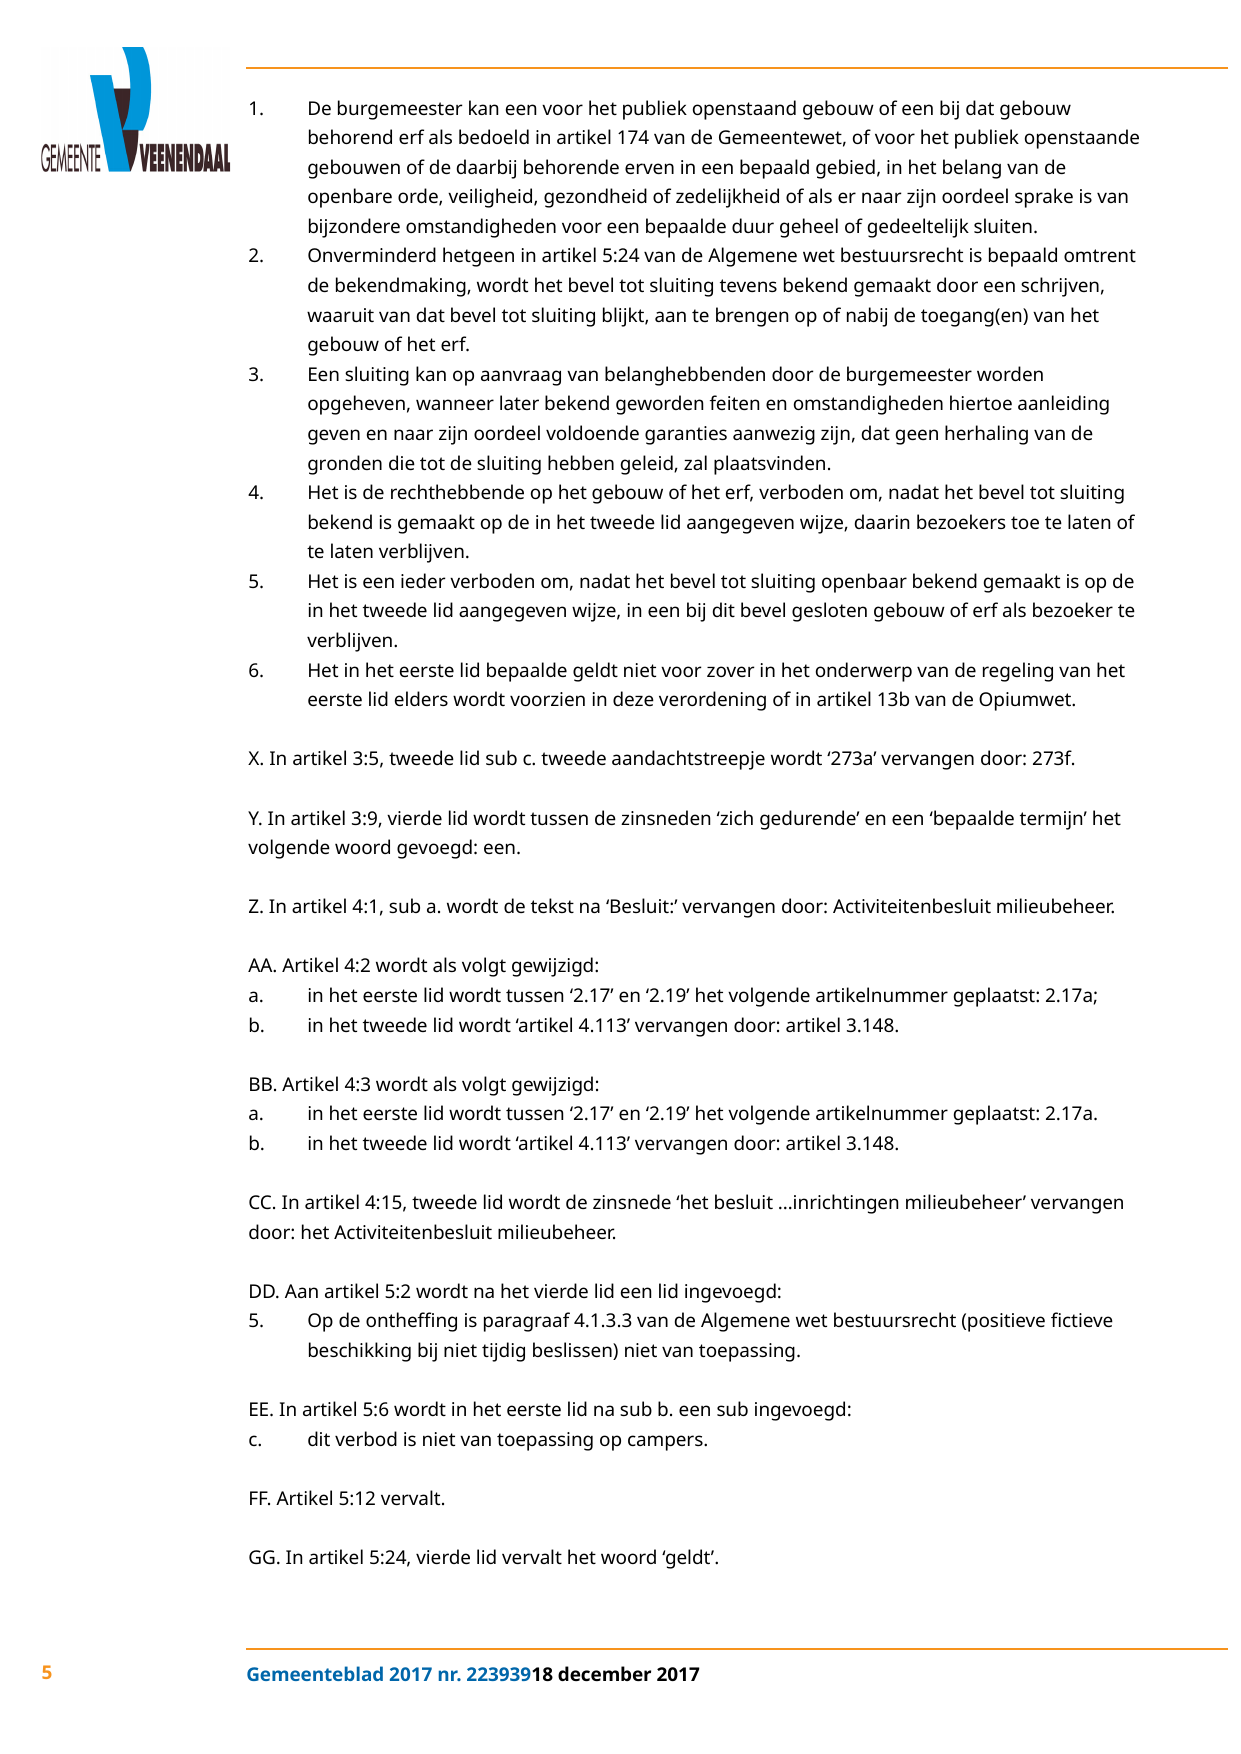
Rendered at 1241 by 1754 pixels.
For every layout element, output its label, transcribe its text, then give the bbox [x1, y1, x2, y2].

list De burgemeester kan een voor het publiek openstaand gebouw of een bij dat gebouw behorend erf als bedoeld in artikel 174 van de Gemeentewet, of voor het publiek openstaande gebouwen of de daarbij behorende erven in een bepaald gebied, in het belang van de openbare orde, veiligheid, gezondheid of zedelijkheid of als er naar zijn oordeel sprake is van bijzondere omstandigheden voor een bepaalde duur geheel of gedeeltelijk sluiten. [248, 95, 1152, 239]
list Het is een ieder verboden om, nadat het bevel tot sluiting openbaar bekend gemaakt is op de in het tweede lid aangegeven wijze, in een bij dit bevel gesloten gebouw of erf als bezoeker te verblijven. [248, 568, 1152, 653]
list in het eerste lid wordt tussen ‘2.17’ en ‘2.19’ het volgende artikelnummer geplaatst: 2.17a. [248, 1101, 1152, 1126]
text Y. In artikel 3:9, vierde lid wordt tussen de zinsneden ‘zich gedurende’ en een ‘bepaalde termijn’ het volgende woord gevoegd: een. [248, 805, 1152, 860]
picture [123, 47, 231, 172]
list Het in het eerste lid bepaalde geldt niet voor zover in het onderwerp van de regeling van het eerste lid elders wordt voorzien in deze verordening of in artikel 13b van de Opiumwet. [248, 657, 1152, 712]
text X. In artikel 3:5, tweede lid sub c. tweede aandachtstreepje wordt ‘273a’ vervangen door: 273f. [248, 746, 1152, 771]
text FF. Artikel 5:12 vervalt. [248, 1485, 1152, 1511]
list in het tweede lid wordt ‘artikel 4.113’ vervangen door: artikel 3.148. [248, 1130, 1152, 1156]
list dit verbod is niet van toepassing op campers. [248, 1426, 1152, 1452]
list in het eerste lid wordt tussen ‘2.17’ en ‘2.19’ het volgende artikelnummer geplaatst: 2.17a; [248, 982, 1152, 1008]
text DD. Aan artikel 5:2 wordt na het vierde lid een lid ingevoegd: [248, 1278, 1152, 1304]
picture [41, 47, 130, 172]
text EE. In artikel 5:6 wordt in het eerste lid na sub b. een sub ingevoegd: [248, 1396, 1152, 1422]
text AA. Artikel 4:2 wordt als volgt gewijzigd: [248, 953, 1152, 978]
text GG. In artikel 5:24, vierde lid vervalt het woord ‘geldt’. [248, 1544, 1152, 1570]
text Z. In artikel 4:1, sub a. wordt de tekst na ‘Besluit:’ vervangen door: Activiteitenbesluit milieubeheer. [248, 893, 1152, 919]
text CC. In artikel 4:15, tweede lid wordt de zinsnede ‘het besluit …inrichtingen milieubeheer’ vervangen door: het Activiteitenbesluit milieubeheer. [248, 1189, 1152, 1245]
list Een sluiting kan op aanvraag van belanghebbenden door de burgemeester worden opgeheven, wanneer later bekend geworden feiten en omstandigheden hiertoe aanleiding geven en naar zijn oordeel voldoende garanties aanwezig zijn, dat geen herhaling van de gronden die tot de sluiting hebben geleid, zal plaatsvinden. [248, 361, 1152, 476]
list Onverminderd hetgeen in artikel 5:24 van de Algemene wet bestuursrecht is bepaald omtrent de bekendmaking, wordt het bevel tot sluiting tevens bekend gemaakt door een schrijven, waaruit van dat bevel tot sluiting blijkt, aan te brengen op of nabij de toegang(en) van het gebouw of het erf. [248, 243, 1152, 357]
list Op de ontheffing is paragraaf 4.1.3.3 van de Algemene wet bestuursrecht (positieve fictieve beschikking bij niet tijdig beslissen) niet van toepassing. [248, 1308, 1152, 1363]
list in het tweede lid wordt ‘artikel 4.113’ vervangen door: artikel 3.148. [248, 1012, 1152, 1038]
list Het is de rechthebbende op het gebouw of het erf, verboden om, nadat het bevel tot sluiting bekend is gemaakt op de in het tweede lid aangegeven wijze, daarin bezoekers toe te laten of te laten verblijven. [248, 479, 1152, 564]
text BB. Artikel 4:3 wordt als volgt gewijzigd: [248, 1071, 1152, 1097]
